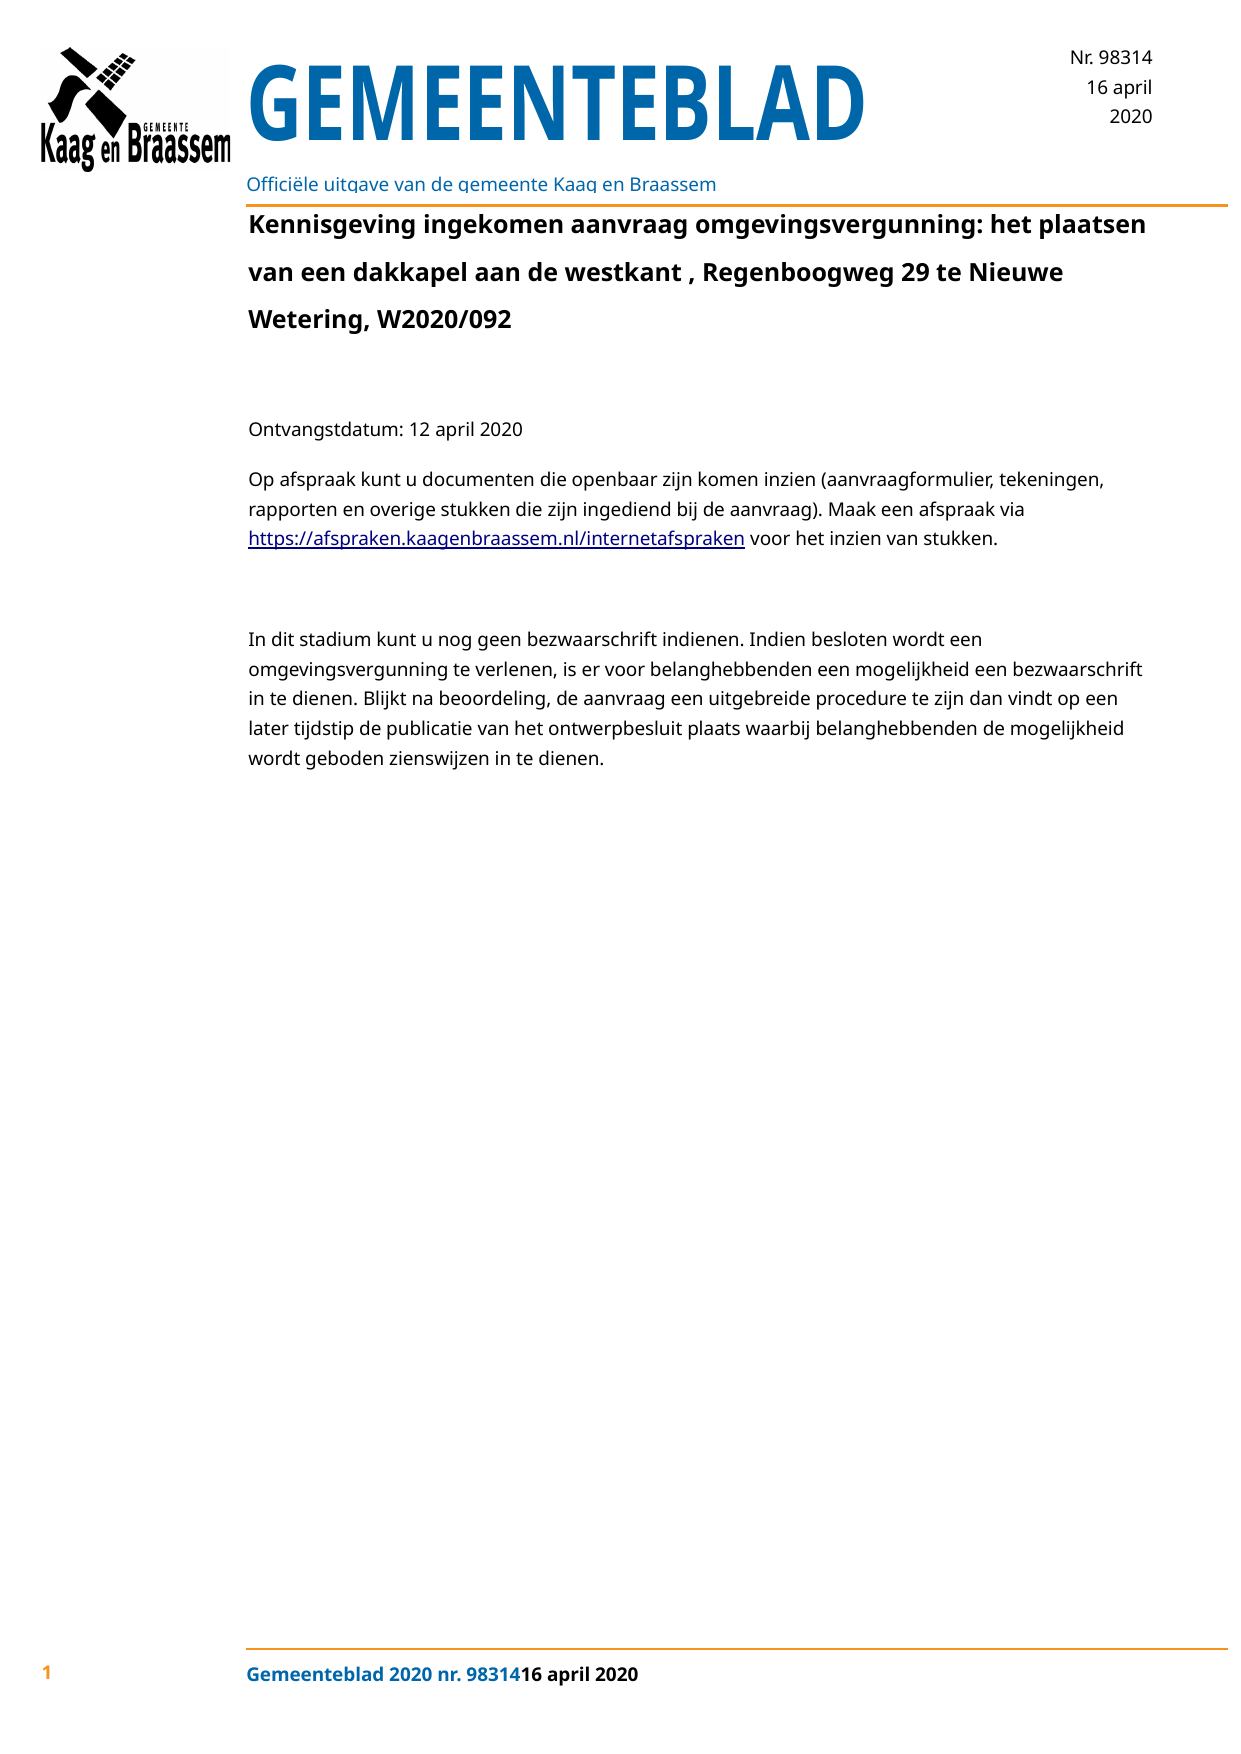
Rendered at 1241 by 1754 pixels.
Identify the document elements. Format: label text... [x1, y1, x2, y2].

text Ontvangstdatum: 12 april 2020 [248, 416, 1152, 442]
text In dit stadium kunt u nog geen bezwaarschrift indienen. Indien besloten wordt een omgevingsvergunning te verlenen, is er voor belanghebbenden een mogelijkheid een bezwaarschrift in te dienen. Blijkt na beoordeling, de aanvraag een uitgebreide procedure te zijn dan vindt op een later tijdstip de publicatie van het ontwerpbesluit plaats waarbij belanghebbenden de mogelijkheid wordt geboden zienswijzen in te dienen. [248, 626, 1152, 770]
picture [41, 47, 231, 172]
text Kennisgeving ingekomen aanvraag omgevingsvergunning: het plaatsen van een dakkapel aan de westkant , Regenboogweg 29 te Nieuwe Wetering, W2020/092 [248, 207, 1152, 336]
text Op afspraak kunt u documenten die openbaar zijn komen inzien (aanvraagformulier, tekeningen, rapporten en overige stukken die zijn ingediend bij de aanvraag). Maak een afspraak via https://afspraken.kaagenbraassem.nl/internetafspraken voor het inzien van stukken. [248, 466, 1152, 551]
